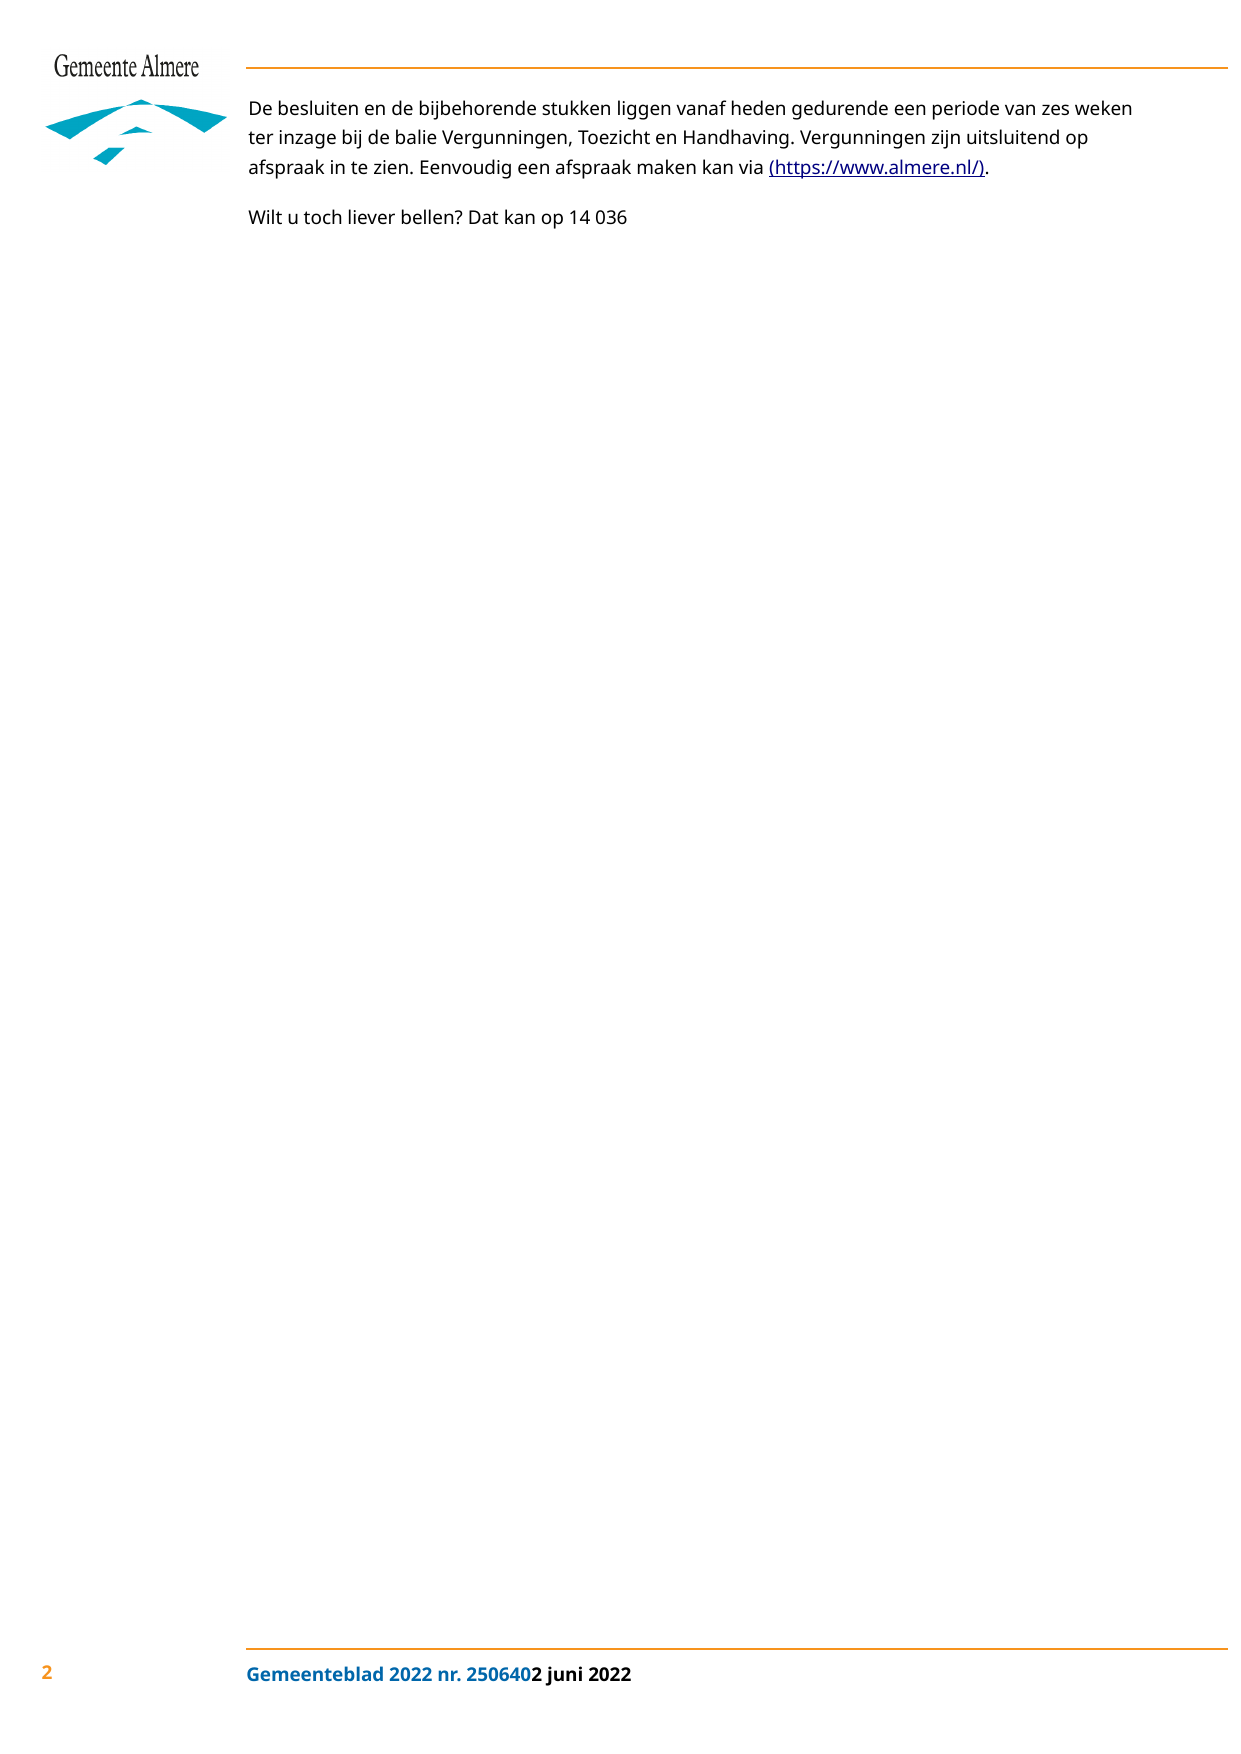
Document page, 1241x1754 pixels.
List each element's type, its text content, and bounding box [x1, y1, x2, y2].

text De besluiten en de bijbehorende stukken liggen vanaf heden gedurende een periode van zes weken ter inzage bij de balie Vergunningen, Toezicht en Handhaving. Vergunningen zijn uitsluitend op afspraak in te zien. Eenvoudig een afspraak maken kan via (https://www.almere.nl/). [248, 95, 1152, 180]
picture [41, 47, 231, 172]
text Wilt u toch liever bellen? Dat kan op 14 036 [248, 204, 1152, 230]
